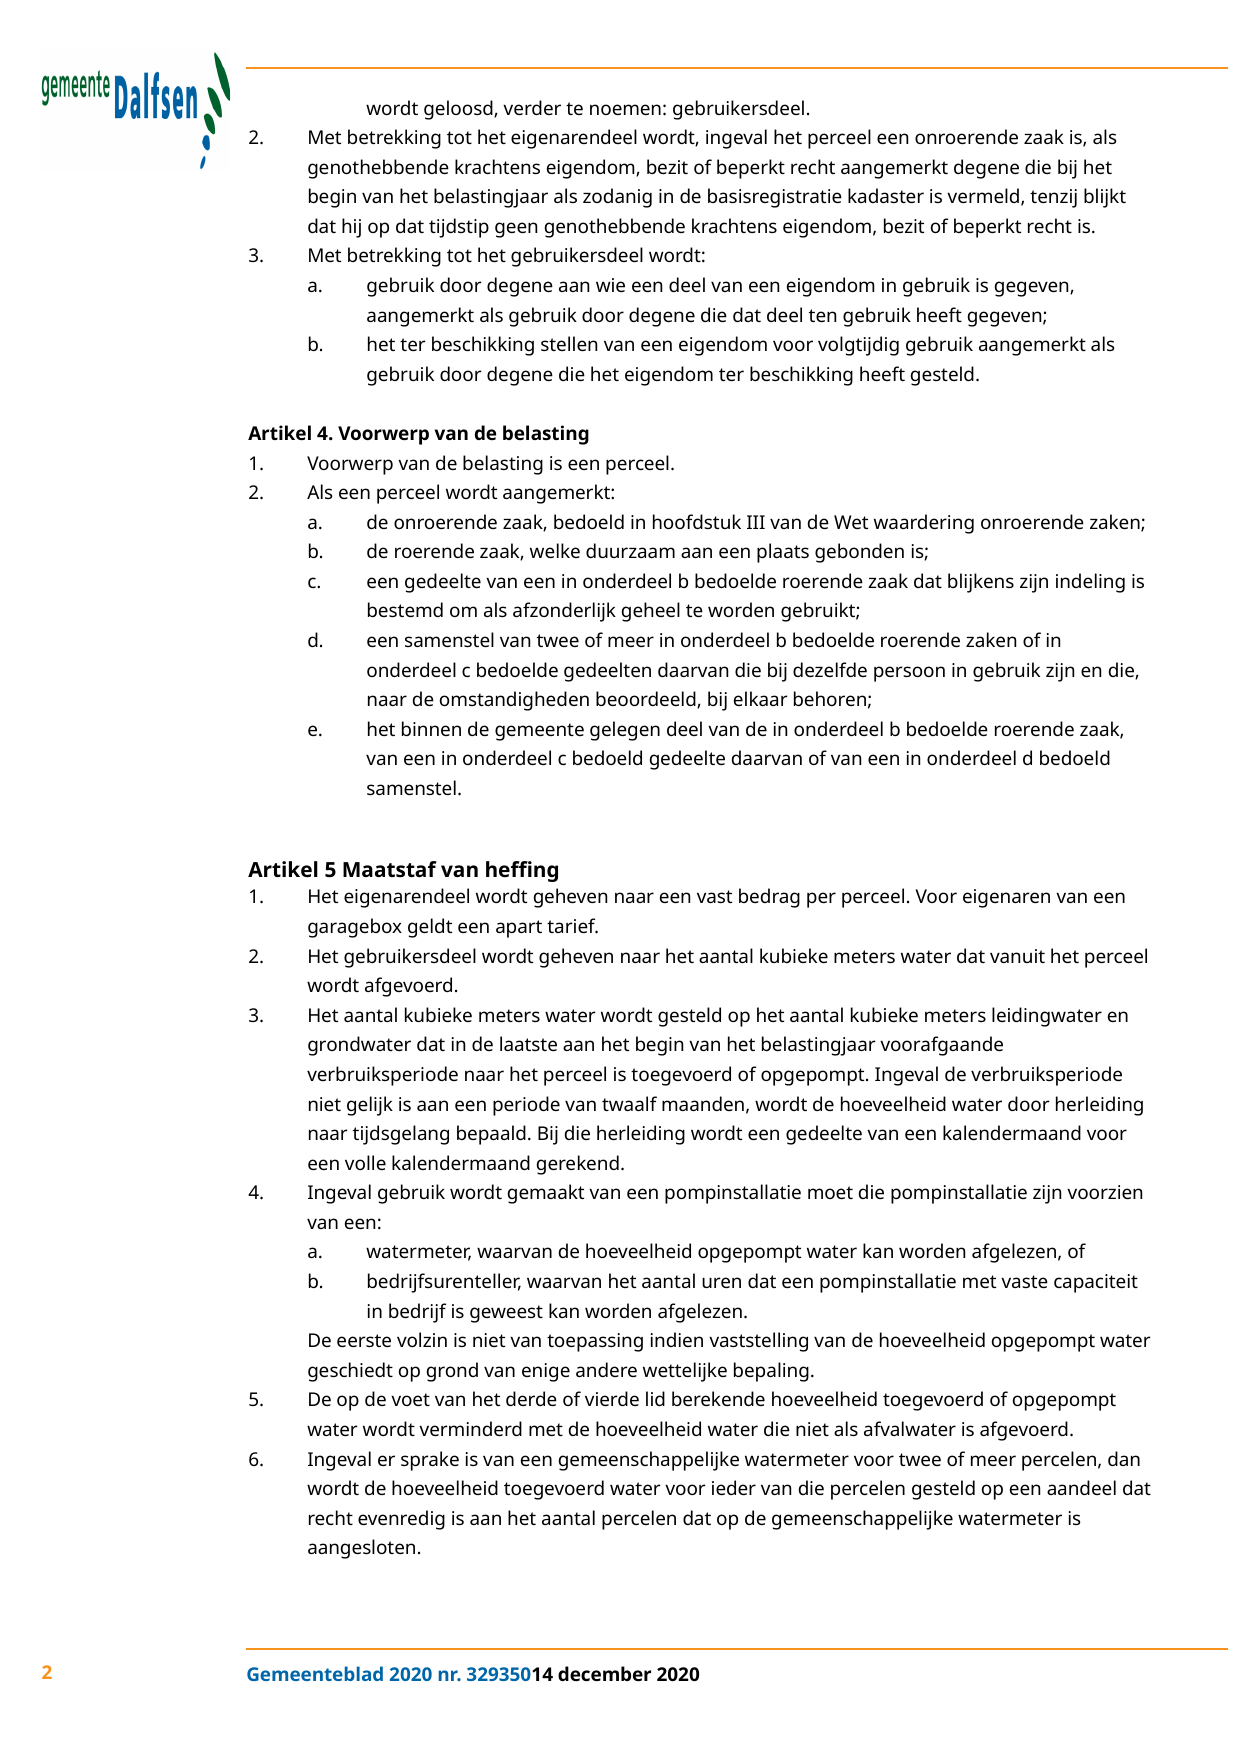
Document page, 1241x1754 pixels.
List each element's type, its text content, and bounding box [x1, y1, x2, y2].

list gebruik door degene aan wie een deel van een eigendom in gebruik is gegeven, aangemerkt als gebruik door degene die dat deel ten gebruik heeft gegeven; [307, 272, 1152, 328]
list een gedeelte van een in onderdeel b bedoelde roerende zaak dat blijkens zijn indeling is bestemd om als afzonderlijk geheel te worden gebruikt; [307, 568, 1152, 623]
list De eerste volzin is niet van toepassing indien vaststelling van de hoeveelheid opgepompt water geschiedt op grond van enige andere wettelijke bepaling. [248, 1327, 1152, 1383]
list Als een perceel wordt aangemerkt: [248, 479, 1152, 505]
list Het gebruikersdeel wordt geheven naar het aantal kubieke meters water dat vanuit het perceel wordt afgevoerd. [248, 943, 1152, 998]
list de onroerende zaak, bedoeld in hoofdstuk III van de Wet waardering onroerende zaken; [307, 509, 1152, 535]
list een samenstel van twee of meer in onderdeel b bedoelde roerende zaken of in onderdeel c bedoelde gedeelten daarvan die bij dezelfde persoon in gebruik zijn en die, naar de omstandigheden beoordeeld, bij elkaar behoren; [307, 627, 1152, 712]
text Artikel 4. Voorwerp van de belasting [248, 420, 1152, 446]
list Ingeval gebruik wordt gemaakt van een pompinstallatie moet die pompinstallatie zijn voorzien van een: [248, 1179, 1152, 1235]
list De op de voet van het derde of vierde lid berekende hoeveelheid toegevoerd of opgepompt water wordt verminderd met de hoeveelheid water die niet als afvalwater is afgevoerd. [248, 1387, 1152, 1442]
list Voorwerp van de belasting is een perceel. [248, 450, 1152, 476]
picture [41, 47, 231, 172]
list bedrijfsurenteller, waarvan het aantal uren dat een pompinstallatie met vaste capaciteit in bedrijf is geweest kan worden afgelezen. [307, 1268, 1152, 1323]
list Het eigenarendeel wordt geheven naar een vast bedrag per perceel. Voor eigenaren van een garagebox geldt een apart tarief. [248, 884, 1152, 939]
text Artikel 5 Maatstaf van heffing [248, 855, 1152, 884]
list wordt geloosd, verder te noemen: gebruikersdeel. [307, 95, 1152, 121]
list watermeter, waarvan de hoeveelheid opgepompt water kan worden afgelezen, of [307, 1239, 1152, 1264]
list het ter beschikking stellen van een eigendom voor volgtijdig gebruik aangemerkt als gebruik door degene die het eigendom ter beschikking heeft gesteld. [307, 331, 1152, 387]
list Met betrekking tot het gebruikersdeel wordt: [248, 243, 1152, 268]
list de roerende zaak, welke duurzaam aan een plaats gebonden is; [307, 538, 1152, 564]
list Met betrekking tot het eigenarendeel wordt, ingeval het perceel een onroerende zaak is, als genothebbende krachtens eigendom, bezit of beperkt recht aangemerkt degene die bij het begin van het belastingjaar als zodanig in de basisregistratie kadaster is vermeld, tenzij blijkt dat hij op dat tijdstip geen genothebbende krachtens eigendom, bezit of beperkt recht is. [248, 124, 1152, 239]
list Ingeval er sprake is van een gemeenschappelijke watermeter voor twee of meer percelen, dan wordt de hoeveelheid toegevoerd water voor ieder van die percelen gesteld op een aandeel dat recht evenredig is aan het aantal percelen dat op de gemeenschappelijke watermeter is aangesloten. [248, 1446, 1152, 1560]
list Het aantal kubieke meters water wordt gesteld op het aantal kubieke meters leidingwater en grondwater dat in de laatste aan het begin van het belastingjaar voorafgaande verbruiksperiode naar het perceel is toegevoerd of opgepompt. Ingeval de verbruiksperiode niet gelijk is aan een periode van twaalf maanden, wordt de hoeveelheid water door herleiding naar tijdsgelang bepaald. Bij die herleiding wordt een gedeelte van een kalendermaand voor een volle kalendermaand gerekend. [248, 1002, 1152, 1176]
list het binnen de gemeente gelegen deel van de in onderdeel b bedoelde roerende zaak, van een in onderdeel c bedoeld gedeelte daarvan of van een in onderdeel d bedoeld samenstel. [307, 716, 1152, 801]
